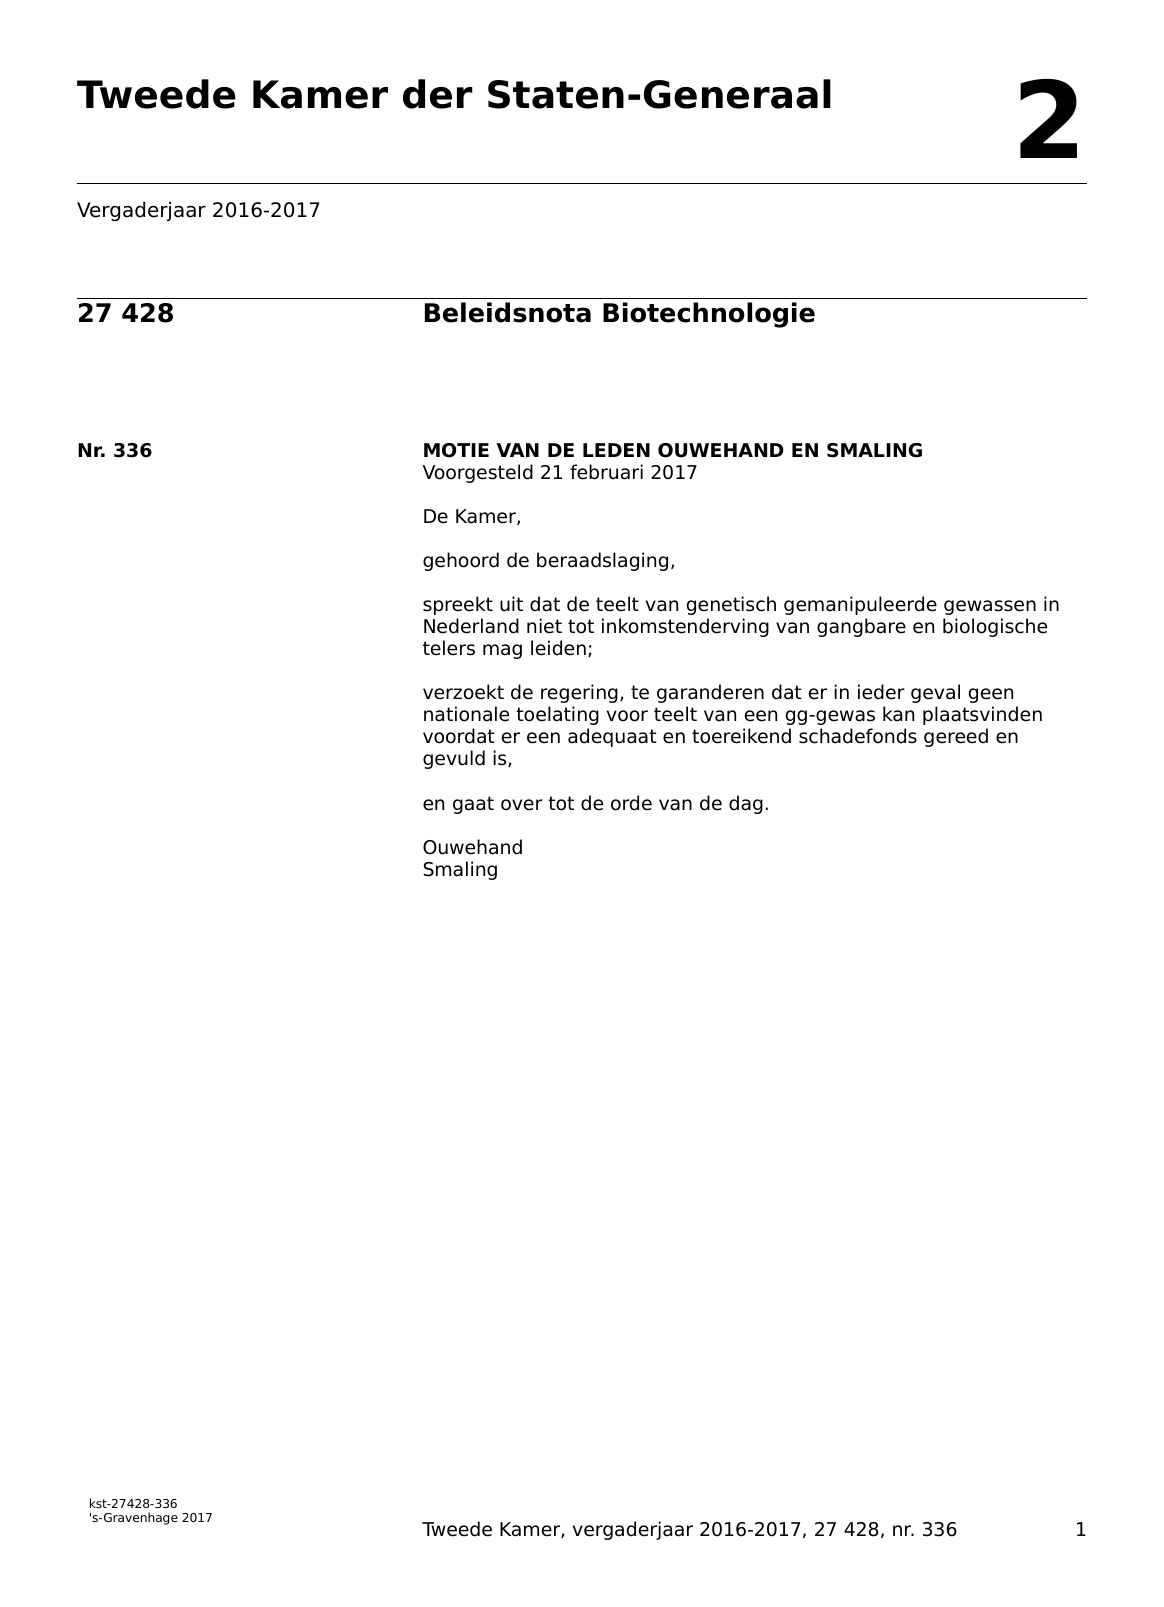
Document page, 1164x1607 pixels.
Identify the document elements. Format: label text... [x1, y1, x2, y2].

table_header Tweede Kamer der Staten-Generaal [77, 59, 886, 183]
text 's-Gravenhage 2017 [88, 1511, 323, 1525]
table_header 2 [886, 59, 1087, 183]
text gehoord de beraadslaging, [422, 550, 1087, 572]
text en gaat over tot de orde van de dag. [422, 792, 1087, 814]
text Ouwehand [422, 837, 1087, 858]
text verzoekt de regering, te garanderen dat er in ieder geval geen nationale toelating voor teelt van een gg-gewas kan plaatsvinden voordat er een adequaat en toereikend schadefonds gereed en gevuld is, [422, 682, 1087, 770]
text Voorgesteld 21 februari 2017 [422, 462, 1087, 484]
subtitle Nr. 336 MOTIE VAN DE LEDEN OUWEHAND EN SMALING [77, 440, 1087, 462]
text kst-27428-336 [88, 1497, 323, 1511]
text spreekt uit dat de teelt van genetisch gemanipuleerde gewassen in Nederland niet tot inkomstenderving van gangbare en biologische telers mag leiden; [422, 594, 1087, 660]
text De Kamer, [422, 506, 1087, 528]
text Smaling [422, 858, 1087, 881]
subtitle 27 428 Beleidsnota Biotechnologie [77, 299, 1087, 329]
table_cell Vergaderjaar 2016-2017 [77, 184, 1087, 298]
